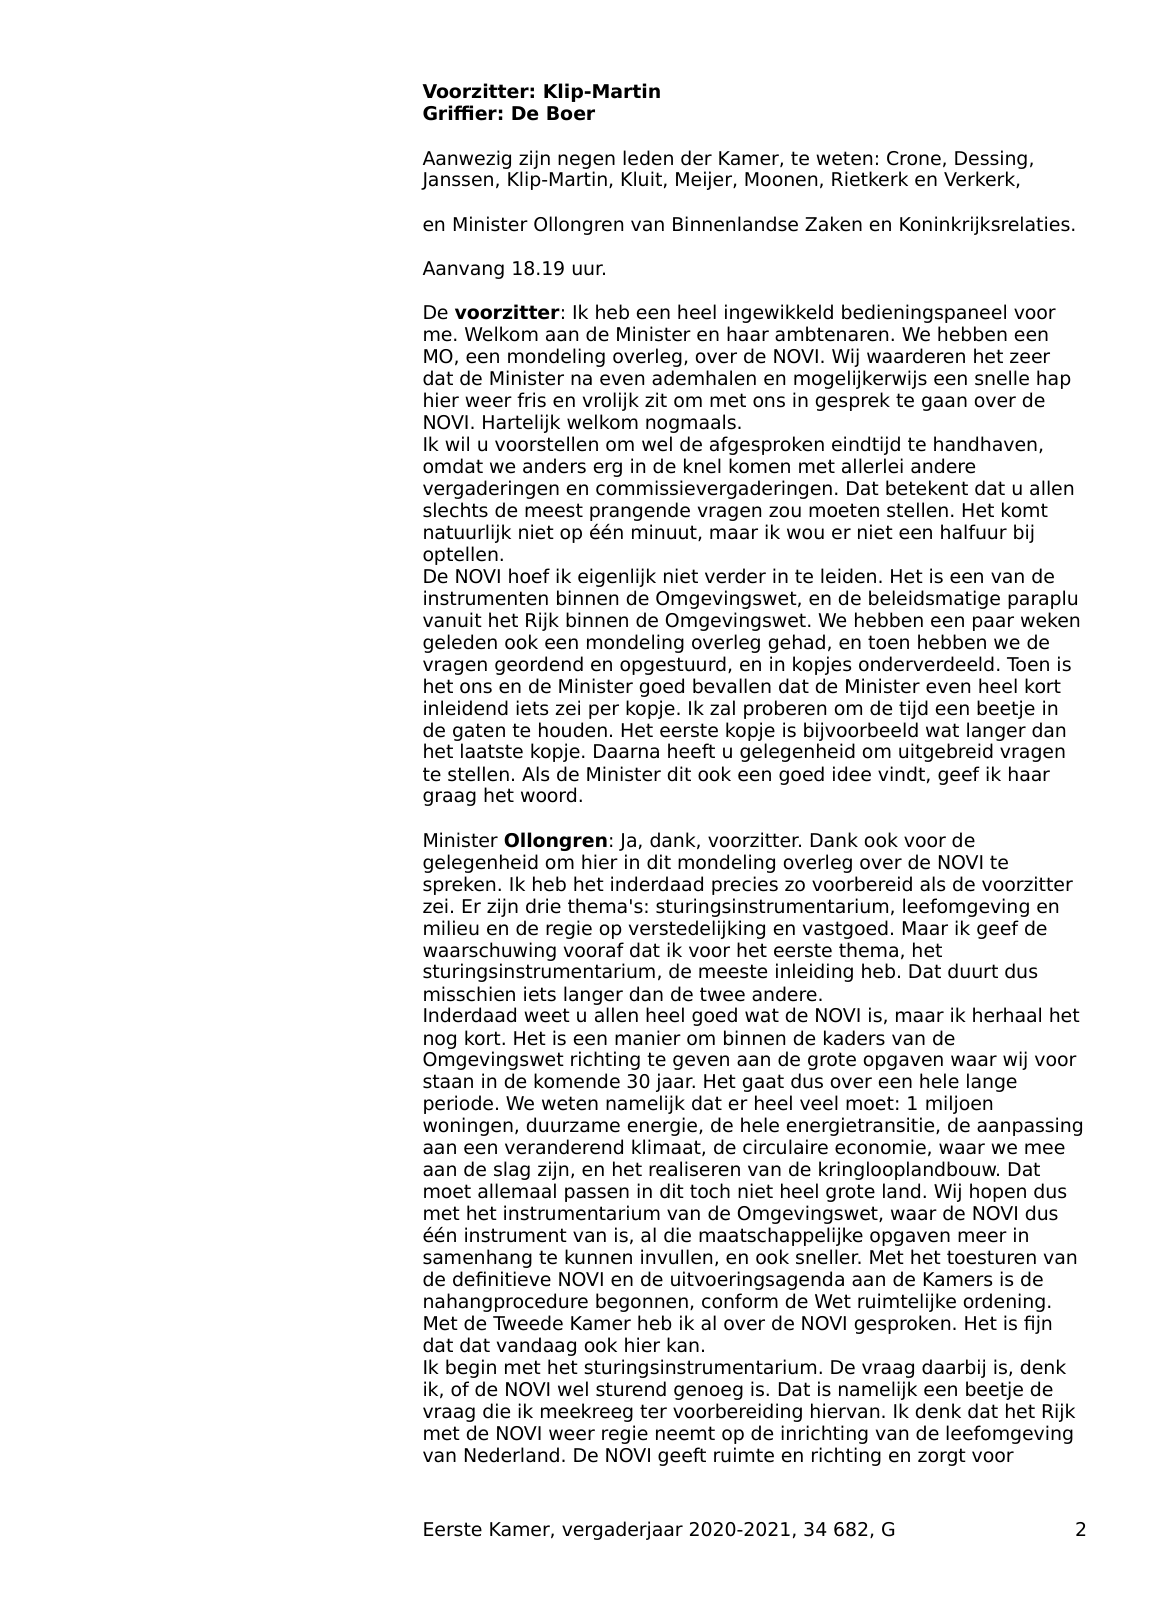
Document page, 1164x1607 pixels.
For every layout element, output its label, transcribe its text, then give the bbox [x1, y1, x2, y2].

text Ik wil u voorstellen om wel de afgesproken eindtijd te handhaven, omdat we anders erg in de knel komen met allerlei andere vergaderingen en commissievergaderingen. Dat betekent dat u allen slechts de meest prangende vragen zou moeten stellen. Het komt natuurlijk niet op één minuut, maar ik wou er niet een halfuur bij optellen. [422, 434, 1087, 566]
text en Minister Ollongren van Binnenlandse Zaken en Koninkrijksrelaties. [422, 213, 1087, 236]
text Griffier: De Boer [422, 103, 1087, 125]
text Inderdaad weet u allen heel goed wat de NOVI is, maar ik herhaal het nog kort. Het is een manier om binnen de kaders van de Omgevingswet richting te geven aan de grote opgaven waar wij voor staan in de komende 30 jaar. Het gaat dus over een hele lange periode. We weten namelijk dat er heel veel moet: 1 miljoen woningen, duurzame energie, de hele energietransitie, de aanpassing aan een veranderend klimaat, de circulaire economie, waar we mee aan de slag zijn, en het realiseren van de kringlooplandbouw. Dat moet allemaal passen in dit toch niet heel grote land. Wij hopen dus met het instrumentarium van de Omgevingswet, waar de NOVI dus één instrument van is, al die maatschappelijke opgaven meer in samenhang te kunnen invullen, en ook sneller. Met het toesturen van de definitieve NOVI en de uitvoeringsagenda aan de Kamers is de nahangprocedure begonnen, conform de Wet ruimtelijke ordening. Met de Tweede Kamer heb ik al over de NOVI gesproken. Het is fijn dat dat vandaag ook hier kan. [422, 1005, 1087, 1357]
text Aanwezig zijn negen leden der Kamer, te weten: Crone, Dessing, Janssen, Klip-Martin, Kluit, Meijer, Moonen, Rietkerk en Verkerk, [422, 147, 1087, 191]
text De NOVI hoef ik eigenlijk niet verder in te leiden. Het is een van de instrumenten binnen de Omgevingswet, en de beleidsmatige paraplu vanuit het Rijk binnen de Omgevingswet. We hebben een paar weken geleden ook een mondeling overleg gehad, en toen hebben we de vragen geordend en opgestuurd, en in kopjes onderverdeeld. Toen is het ons en de Minister goed bevallen dat de Minister even heel kort inleidend iets zei per kopje. Ik zal proberen om de tijd een beetje in de gaten te houden. Het eerste kopje is bijvoorbeeld wat langer dan het laatste kopje. Daarna heeft u gelegenheid om uitgebreid vragen te stellen. Als de Minister dit ook een goed idee vindt, geef ik haar graag het woord. [422, 566, 1087, 807]
text Aanvang 18.19 uur. [422, 258, 1087, 280]
text Voorzitter: Klip-Martin [422, 81, 1087, 103]
text Minister Ollongren: Ja, dank, voorzitter. Dank ook voor de gelegenheid om hier in dit mondeling overleg over de NOVI te spreken. Ik heb het inderdaad precies zo voorbereid als de voorzitter zei. Er zijn drie thema's: sturingsinstrumentarium, leefomgeving en milieu en de regie op verstedelijking en vastgoed. Maar ik geef de waarschuwing vooraf dat ik voor het eerste thema, het sturingsinstrumentarium, de meeste inleiding heb. Dat duurt dus misschien iets langer dan de twee andere. [422, 829, 1087, 1005]
text De voorzitter: Ik heb een heel ingewikkeld bedieningspaneel voor me. Welkom aan de Minister en haar ambtenaren. We hebben een MO, een mondeling overleg, over de NOVI. Wij waarderen het zeer dat de Minister na even ademhalen en mogelijkerwijs een snelle hap hier weer fris en vrolijk zit om met ons in gesprek te gaan over de NOVI. Hartelijk welkom nogmaals. [422, 302, 1087, 434]
text Ik begin met het sturingsinstrumentarium. De vraag daarbij is, denk ik, of de NOVI wel sturend genoeg is. Dat is namelijk een beetje de vraag die ik meekreeg ter voorbereiding hiervan. Ik denk dat het Rijk met de NOVI weer regie neemt op de inrichting van de leefomgeving van Nederland. De NOVI geeft ruimte en richting en zorgt voor [422, 1357, 1087, 1467]
